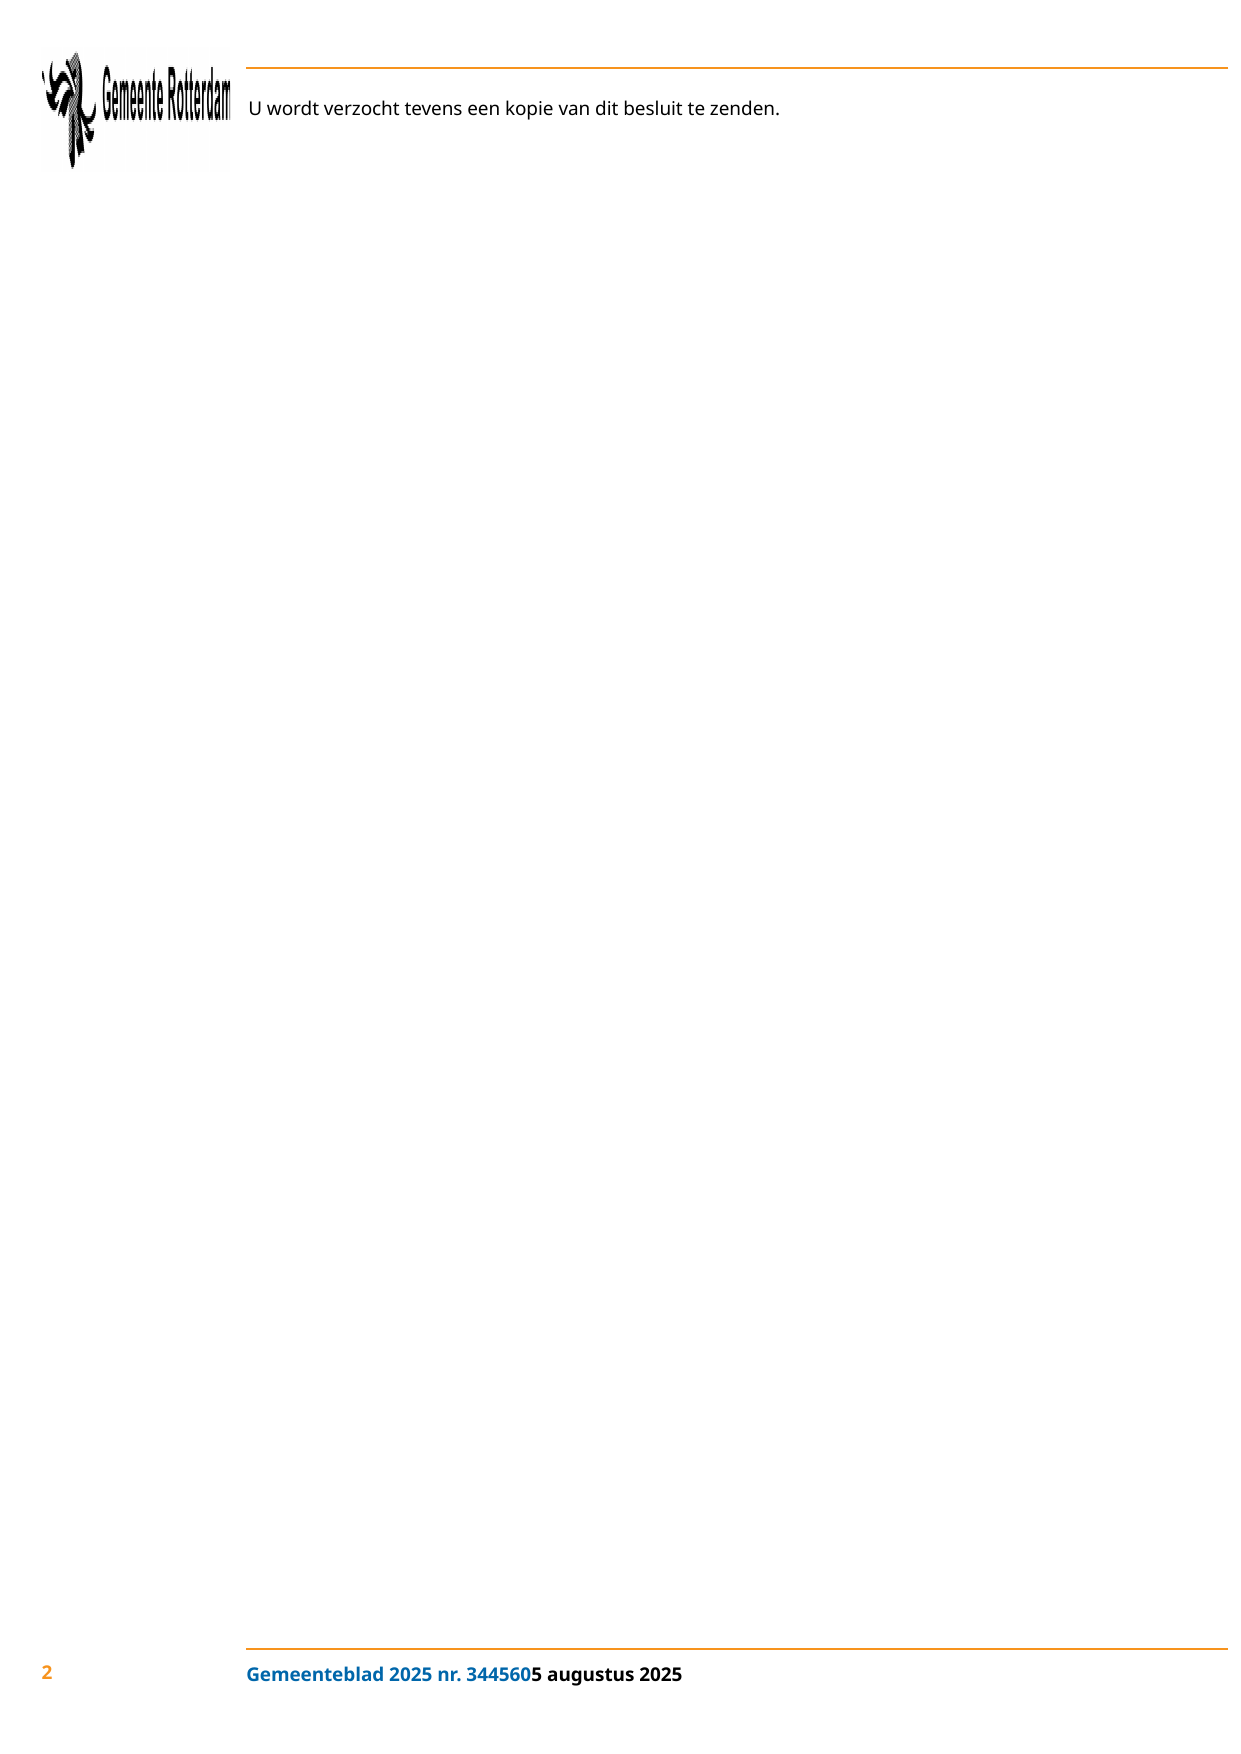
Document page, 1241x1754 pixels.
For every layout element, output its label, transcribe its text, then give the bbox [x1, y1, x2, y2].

text U wordt verzocht tevens een kopie van dit besluit te zenden. [248, 95, 1152, 121]
picture [41, 47, 231, 172]
